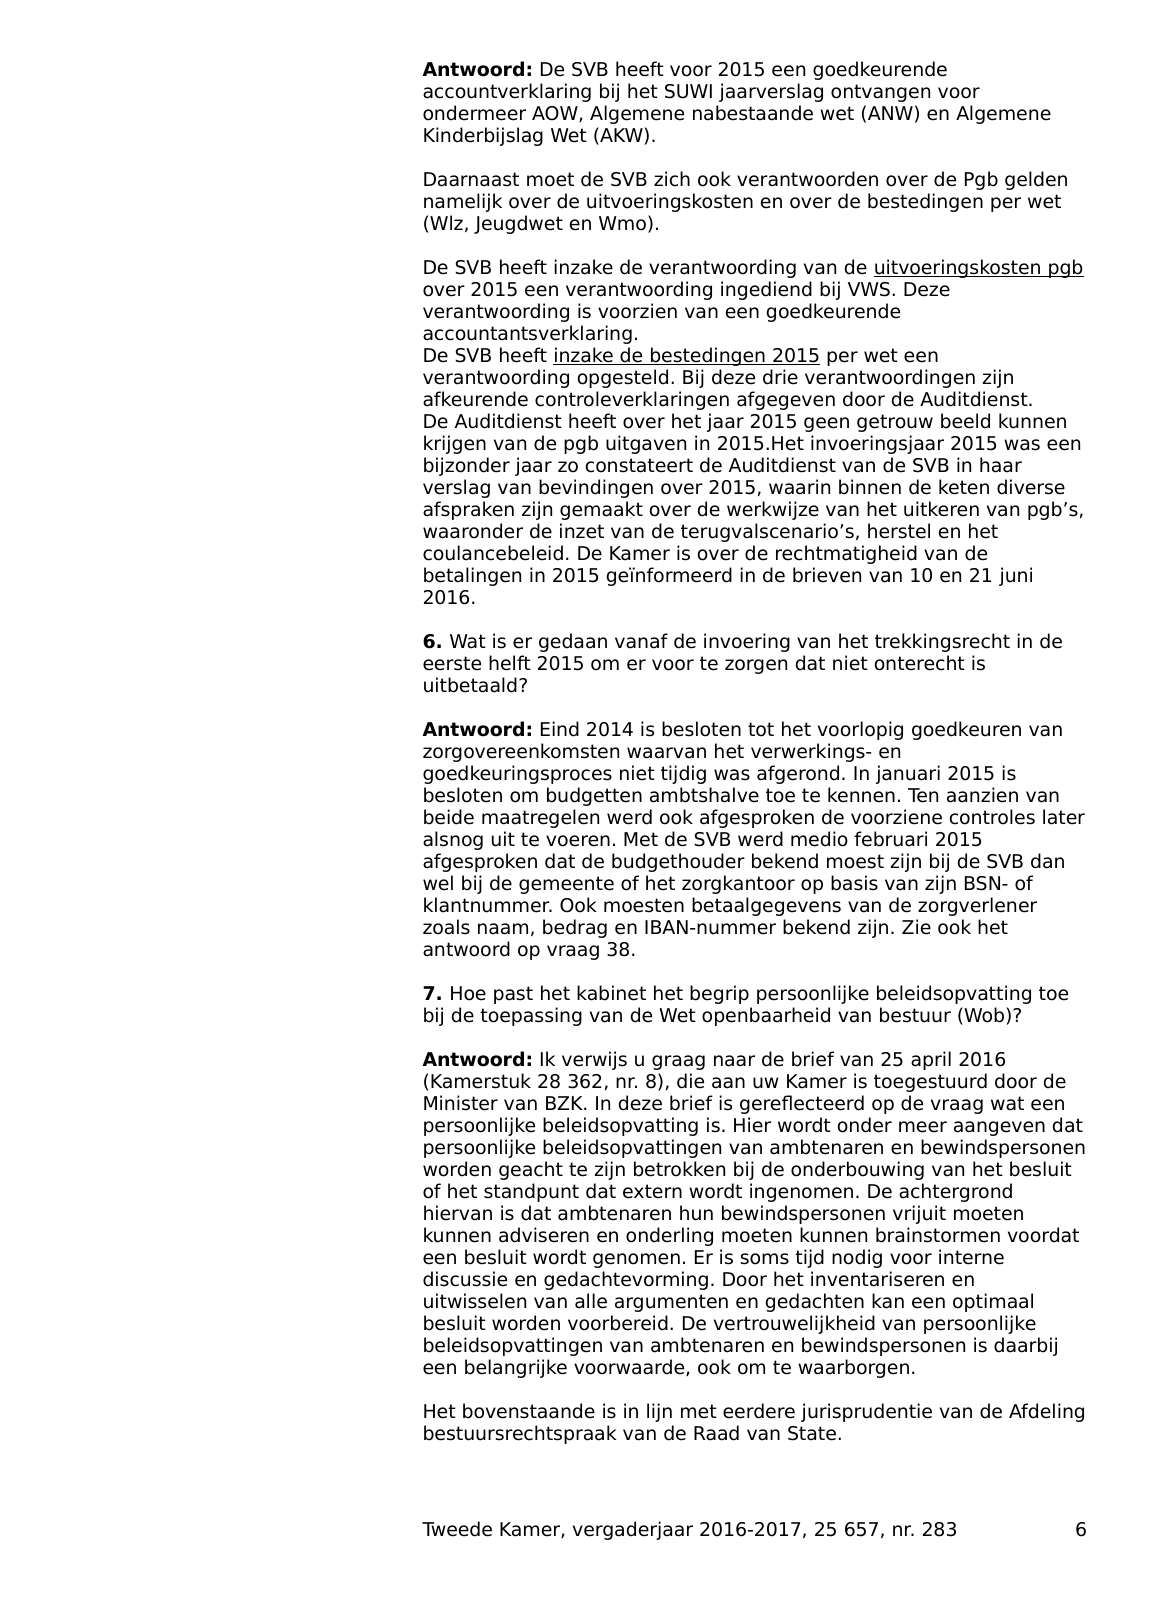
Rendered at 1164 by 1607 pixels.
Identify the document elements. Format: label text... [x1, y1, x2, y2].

text Antwoord: Ik verwijs u graag naar de brief van 25 april 2016 (Kamerstuk 28 362, nr. 8), die aan uw Kamer is toegestuurd door de Minister van BZK. In deze brief is gereflecteerd op de vraag wat een persoonlijke beleidsopvatting is. Hier wordt onder meer aangeven dat persoonlijke beleidsopvattingen van ambtenaren en bewindspersonen worden geacht te zijn betrokken bij de onderbouwing van het besluit of het standpunt dat extern wordt ingenomen. De achtergrond hiervan is dat ambtenaren hun bewindspersonen vrijuit moeten kunnen adviseren en onderling moeten kunnen brainstormen voordat een besluit wordt genomen. Er is soms tijd nodig voor interne discussie en gedachtevorming. Door het inventariseren en uitwisselen van alle argumenten en gedachten kan een optimaal besluit worden voorbereid. De vertrouwelijkheid van persoonlijke beleidsopvattingen van ambtenaren en bewindspersonen is daarbij een belangrijke voorwaarde, ook om te waarborgen. [422, 1049, 1087, 1379]
text De SVB heeft inzake de verantwoording van de uitvoeringskosten pgb over 2015 een verantwoording ingediend bij VWS. Deze verantwoording is voorzien van een goedkeurende accountantsverklaring. [422, 257, 1087, 345]
text De SVB heeft inzake de bestedingen 2015 per wet een verantwoording opgesteld. Bij deze drie verantwoordingen zijn afkeurende controleverklaringen afgegeven door de Auditdienst. [422, 345, 1087, 411]
text De Auditdienst heeft over het jaar 2015 geen getrouw beeld kunnen krijgen van de pgb uitgaven in 2015.Het invoeringsjaar 2015 was een bijzonder jaar zo constateert de Auditdienst van de SVB in haar verslag van bevindingen over 2015, waarin binnen de keten diverse afspraken zijn gemaakt over de werkwijze van het uitkeren van pgb’s, waaronder de inzet van de terugvalscenario’s, herstel en het coulancebeleid. De Kamer is over de rechtmatigheid van de betalingen in 2015 geïnformeerd in de brieven van 10 en 21 juni 2016. [422, 411, 1087, 609]
text Antwoord: Eind 2014 is besloten tot het voorlopig goedkeuren van zorgovereenkomsten waarvan het verwerkings- en goedkeuringsproces niet tijdig was afgerond. In januari 2015 is besloten om budgetten ambtshalve toe te kennen. Ten aanzien van beide maatregelen werd ook afgesproken de voorziene controles later alsnog uit te voeren. Met de SVB werd medio februari 2015 afgesproken dat de budgethouder bekend moest zijn bij de SVB dan wel bij de gemeente of het zorgkantoor op basis van zijn BSN- of klantnummer. Ook moesten betaalgegevens van de zorgverlener zoals naam, bedrag en IBAN-nummer bekend zijn. Zie ook het antwoord op vraag 38. [422, 719, 1087, 961]
text Daarnaast moet de SVB zich ook verantwoorden over de Pgb gelden namelijk over de uitvoeringskosten en over de bestedingen per wet (Wlz, Jeugdwet en Wmo). [422, 169, 1087, 235]
text 6. Wat is er gedaan vanaf de invoering van het trekkingsrecht in de eerste helft 2015 om er voor te zorgen dat niet onterecht is uitbetaald? [422, 631, 1087, 697]
text Antwoord: De SVB heeft voor 2015 een goedkeurende accountverklaring bij het SUWI jaarverslag ontvangen voor ondermeer AOW, Algemene nabestaande wet (ANW) en Algemene Kinderbijslag Wet (AKW). [422, 59, 1087, 147]
text Het bovenstaande is in lijn met eerdere jurisprudentie van de Afdeling bestuursrechtspraak van de Raad van State. [422, 1401, 1087, 1445]
text 7. Hoe past het kabinet het begrip persoonlijke beleidsopvatting toe bij de toepassing van de Wet openbaarheid van bestuur (Wob)? [422, 983, 1087, 1027]
